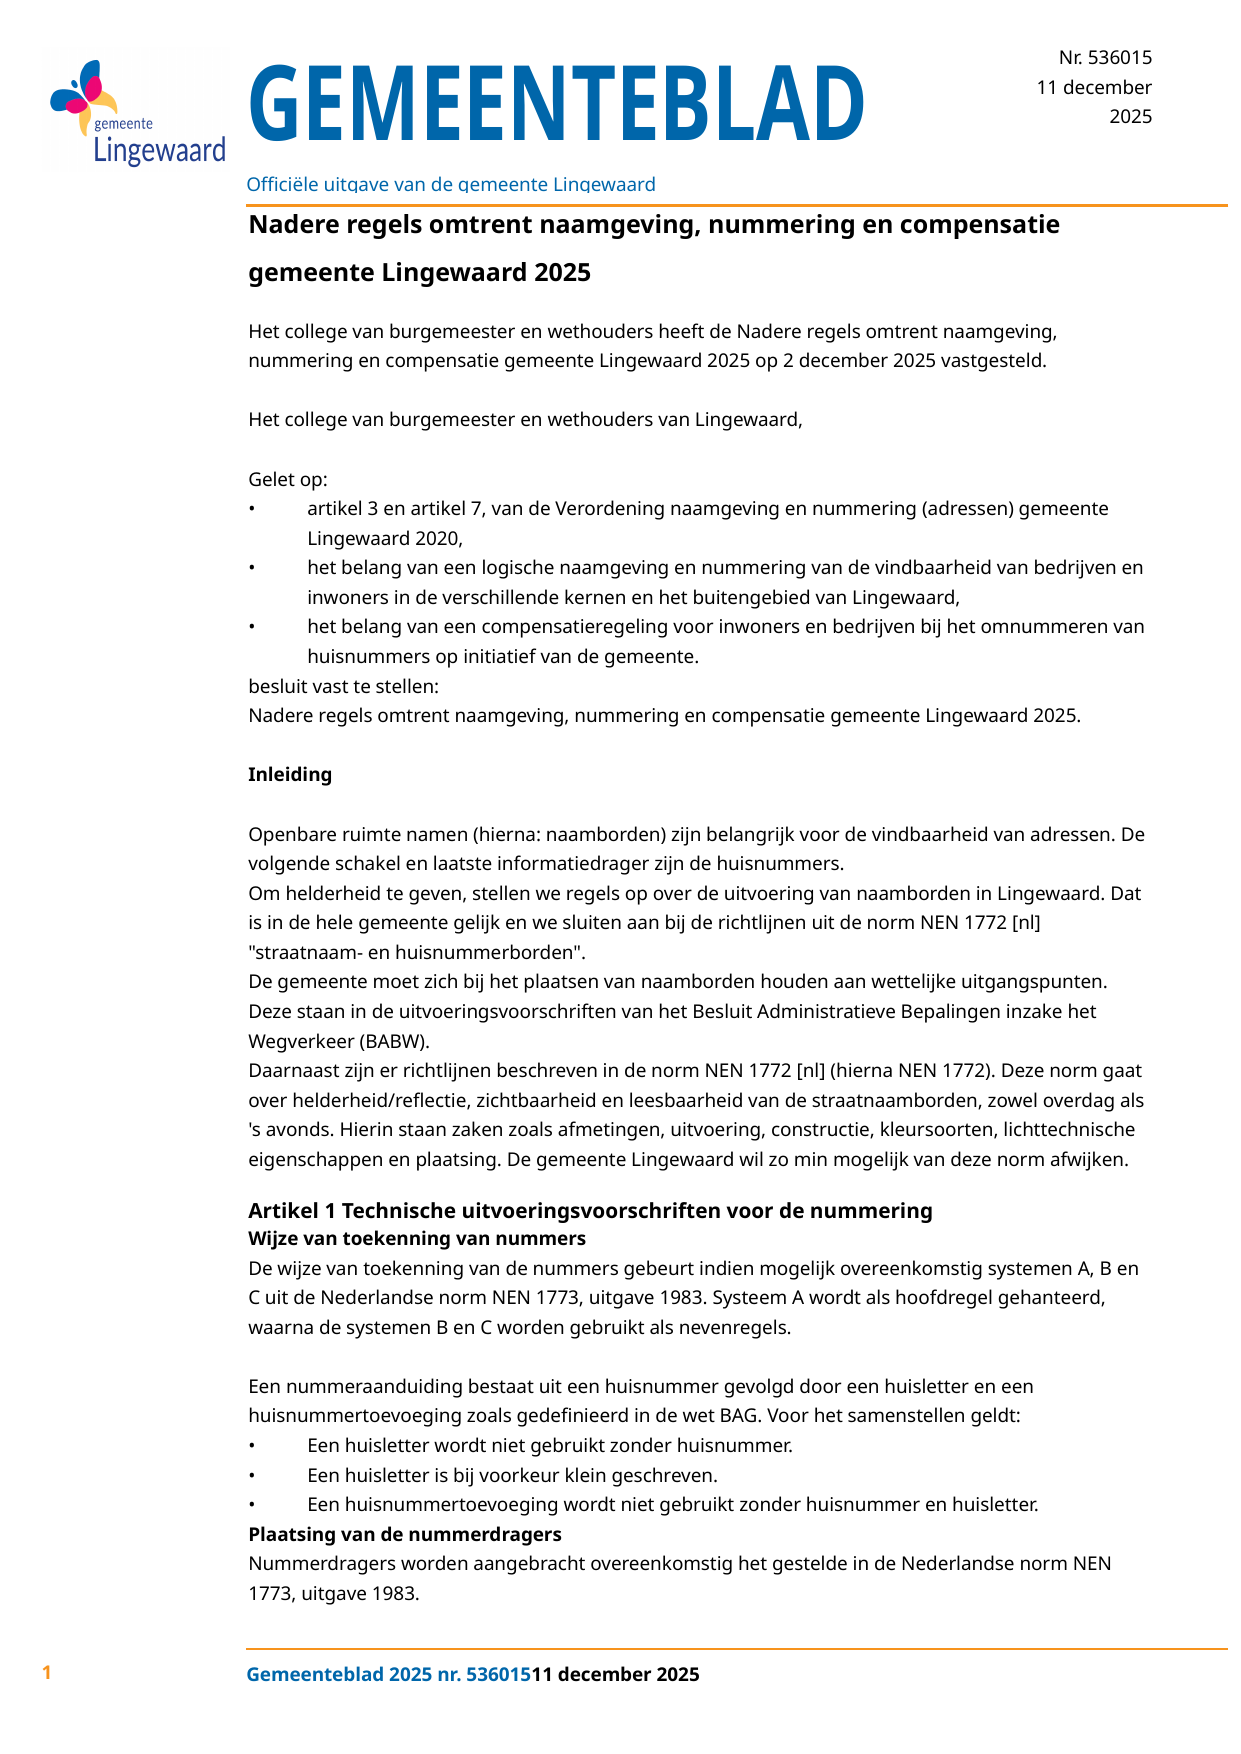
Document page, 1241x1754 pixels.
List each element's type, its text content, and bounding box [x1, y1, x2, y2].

list het belang van een logische naamgeving en nummering van de vindbaarheid van bedrijven en inwoners in de verschillende kernen en het buitengebied van Lingewaard, [248, 554, 1152, 610]
text Nadere regels omtrent naamgeving, nummering en compensatie gemeente Lingewaard 2025. [248, 702, 1152, 728]
text Het college van burgemeester en wethouders heeft de Nadere regels omtrent naamgeving, nummering en compensatie gemeente Lingewaard 2025 op 2 december 2025 vastgesteld. [248, 318, 1152, 373]
text Nadere regels omtrent naamgeving, nummering en compensatie gemeente Lingewaard 2025 [248, 207, 1152, 288]
text besluit vast te stellen: [248, 673, 1152, 699]
text Wijze van toekenning van nummers [248, 1225, 1152, 1251]
list artikel 3 en artikel 7, van de Verordening naamgeving en nummering (adressen) gemeente Lingewaard 2020, [248, 495, 1152, 551]
text Om helderheid te geven, stellen we regels op over de uitvoering van naamborden in Lingewaard. Dat is in de hele gemeente gelijk en we sluiten aan bij de richtlijnen uit de norm NEN 1772 [nl] "straatnaam- en huisnummerborden". [248, 880, 1152, 965]
text Het college van burgemeester en wethouders van Lingewaard, [248, 407, 1152, 432]
text Nummerdragers worden aangebracht overeenkomstig het gestelde in de Nederlandse norm NEN 1773, uitgave 1983. [248, 1551, 1152, 1606]
list het belang van een compensatieregeling voor inwoners en bedrijven bij het omnummeren van huisnummers op initiatief van de gemeente. [248, 614, 1152, 669]
picture [41, 47, 231, 172]
text Plaatsing van de nummerdragers [248, 1521, 1152, 1547]
text Inleiding [248, 762, 1152, 787]
text Een nummeraanduiding bestaat uit een huisnummer gevolgd door een huisletter en een huisnummertoevoeging zoals gedefinieerd in de wet BAG. Voor het samenstellen geldt: [248, 1373, 1152, 1428]
list Een huisletter wordt niet gebruikt zonder huisnummer. [248, 1432, 1152, 1458]
list Een huisnummertoevoeging wordt niet gebruikt zonder huisnummer en huisletter. [248, 1491, 1152, 1517]
text Gelet op: [248, 466, 1152, 492]
text Daarnaast zijn er richtlijnen beschreven in de norm NEN 1772 [nl] (hierna NEN 1772). Deze norm gaat over helderheid/reflectie, zichtbaarheid en leesbaarheid van de straatnaamborden, zowel overdag als 's avonds. Hierin staan zaken zoals afmetingen, uitvoering, constructie, kleursoorten, lichttechnische eigenschappen en plaatsing. De gemeente Lingewaard wil zo min mogelijk van deze norm afwijken. [248, 1057, 1152, 1172]
list Een huisletter is bij voorkeur klein geschreven. [248, 1462, 1152, 1487]
text De wijze van toekenning van de nummers gebeurt indien mogelijk overeenkomstig systemen A, B en C uit de Nederlandse norm NEN 1773, uitgave 1983. Systeem A wordt als hoofdregel gehanteerd, waarna de systemen B en C worden gebruikt als nevenregels. [248, 1255, 1152, 1339]
text De gemeente moet zich bij het plaatsen van naamborden houden aan wettelijke uitgangspunten. Deze staan in de uitvoeringsvoorschriften van het Besluit Administratieve Bepalingen inzake het Wegverkeer (BABW). [248, 969, 1152, 1054]
text Artikel 1 Technische uitvoeringsvoorschriften voor de nummering [248, 1197, 1152, 1225]
text Openbare ruimte namen (hierna: naamborden) zijn belangrijk voor de vindbaarheid van adressen. De volgende schakel en laatste informatiedrager zijn de huisnummers. [248, 821, 1152, 876]
